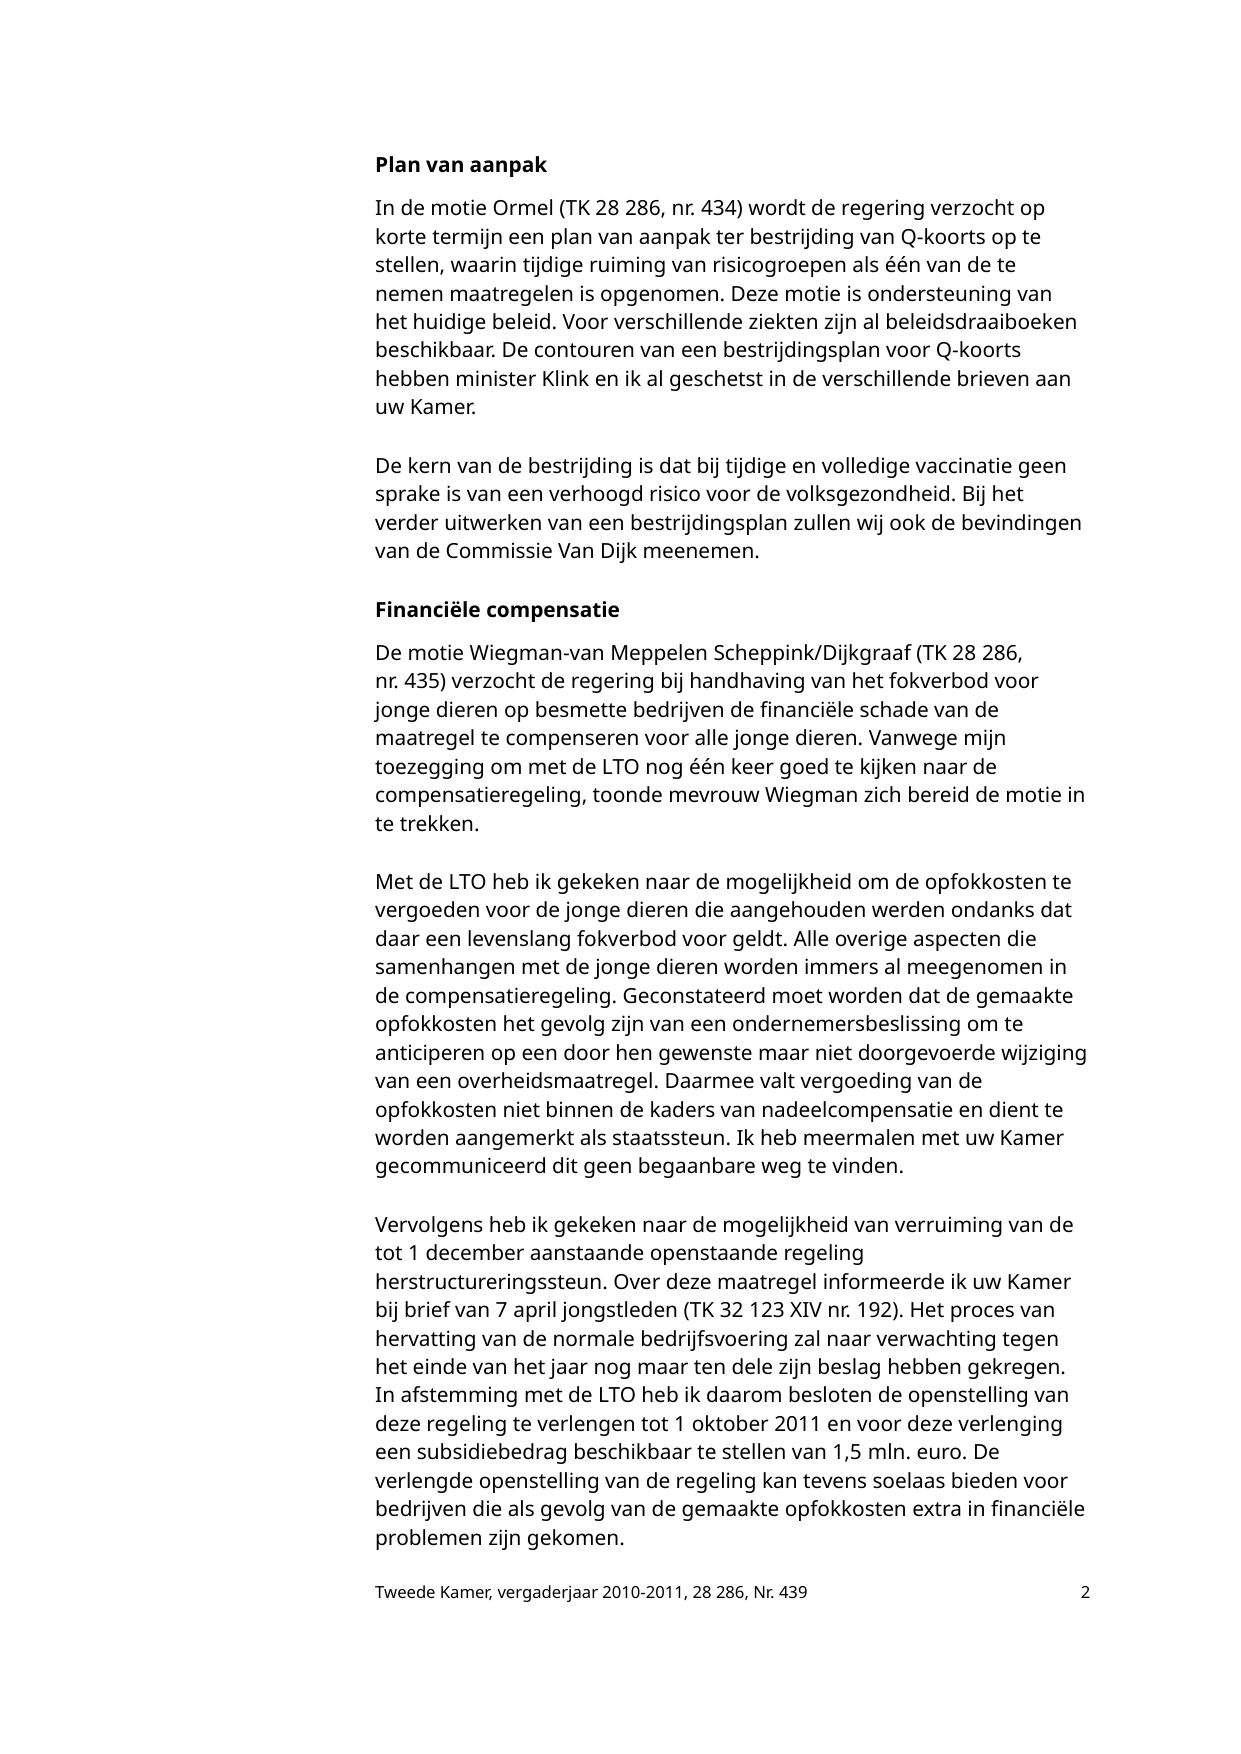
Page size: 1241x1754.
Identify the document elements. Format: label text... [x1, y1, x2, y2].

text In de motie Ormel (TK 28 286, nr. 434) wordt de regering verzocht op korte termijn een plan van aanpak ter bestrijding van Q-koorts op te stellen, waarin tijdige ruiming van risicogroepen als één van de te nemen maatregelen is opgenomen. Deze motie is ondersteuning van het huidige beleid. Voor verschillende ziekten zijn al beleidsdraaiboeken beschikbaar. De contouren van een bestrijdingsplan voor Q-koorts hebben minister Klink en ik al geschetst in de verschillende brieven aan uw Kamer. [375, 193, 1090, 421]
text Met de LTO heb ik gekeken naar de mogelijkheid om de opfokkosten te vergoeden voor de jonge dieren die aangehouden werden ondanks dat daar een levenslang fokverbod voor geldt. Alle overige aspecten die samenhangen met de jonge dieren worden immers al meegenomen in de compensatieregeling. Geconstateerd moet worden dat de gemaakte opfokkosten het gevolg zijn van een ondernemersbeslissing om te anticiperen op een door hen gewenste maar niet doorgevoerde wijziging van een overheidsmaatregel. Daarmee valt vergoeding van de opfokkosten niet binnen de kaders van nadeelcompensatie en dient te worden aangemerkt als staatssteun. Ik heb meermalen met uw Kamer gecommuniceerd dit geen begaanbare weg te vinden. [375, 867, 1090, 1180]
text De motie Wiegman-van Meppelen Scheppink/Dijkgraaf (TK 28 286, nr. 435) verzocht de regering bij handhaving van het fokverbod voor jonge dieren op besmette bedrijven de financiële schade van de maatregel te compenseren voor alle jonge dieren. Vanwege mijn toezegging om met de LTO nog één keer goed te kijken naar de compensatieregeling, toonde mevrouw Wiegman zich bereid de motie in te trekken. [375, 638, 1090, 837]
text Vervolgens heb ik gekeken naar de mogelijkheid van verruiming van de tot 1 december aanstaande openstaande regeling herstructureringssteun. Over deze maatregel informeerde ik uw Kamer bij brief van 7 april jongstleden (TK 32 123 XIV nr. 192). Het proces van hervatting van de normale bedrijfsvoering zal naar verwachting tegen het einde van het jaar nog maar ten dele zijn beslag hebben gekregen. In afstemming met de LTO heb ik daarom besloten de openstelling van deze regeling te verlengen tot 1 oktober 2011 en voor deze verlenging een subsidiebedrag beschikbaar te stellen van 1,5 mln. euro. De verlengde openstelling van de regeling kan tevens soelaas bieden voor bedrijven die als gevolg van de gemaakte opfokkosten extra in financiële problemen zijn gekomen. [375, 1210, 1090, 1551]
text De kern van de bestrijding is dat bij tijdige en volledige vaccinatie geen sprake is van een verhoogd risico voor de volksgezondheid. Bij het verder uitwerken van een bestrijdingsplan zullen wij ook de bevindingen van de Commissie Van Dijk meenemen. [375, 451, 1090, 565]
text Plan van aanpak [375, 150, 1090, 178]
text Financiële compensatie [375, 595, 1090, 623]
